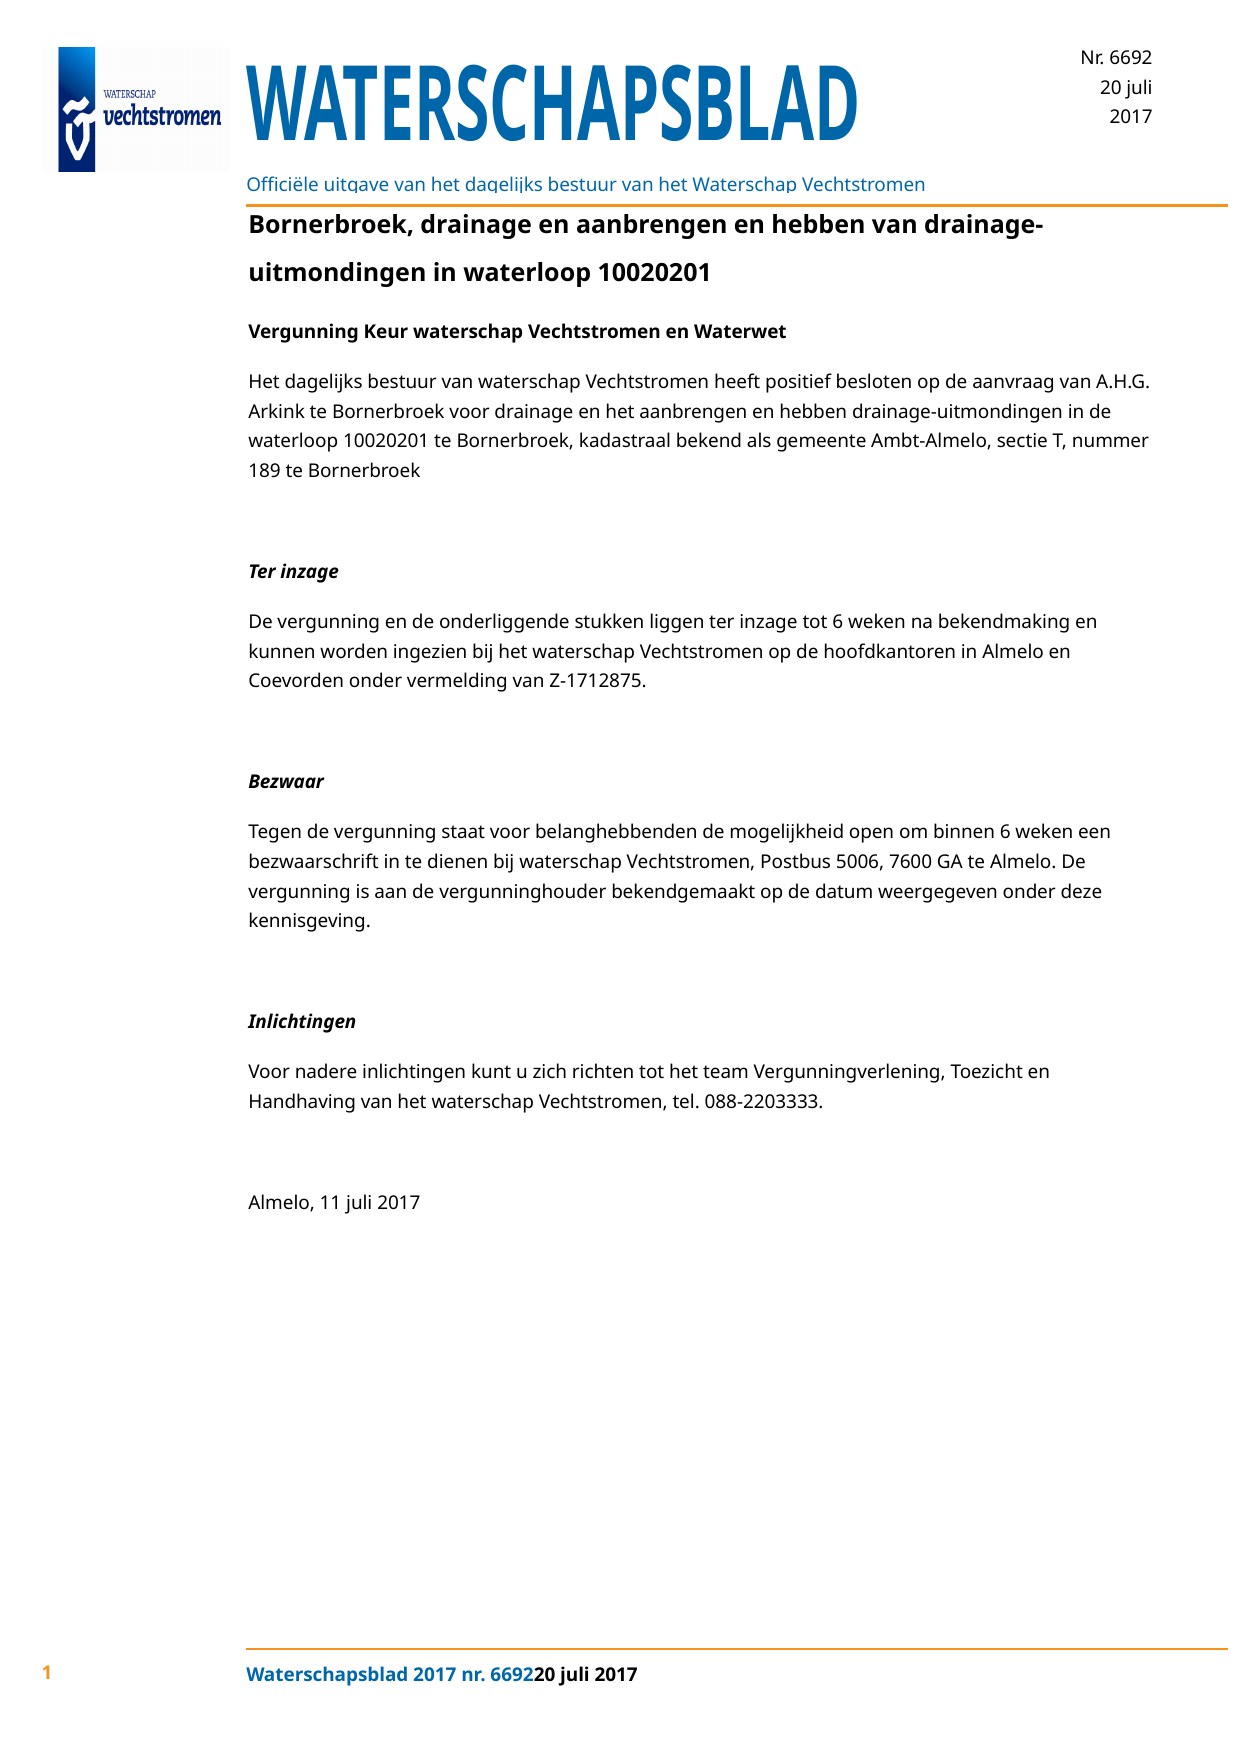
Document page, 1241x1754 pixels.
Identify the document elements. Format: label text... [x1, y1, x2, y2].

picture [41, 47, 231, 172]
text Tegen de vergunning staat voor belanghebbenden de mogelijkheid open om binnen 6 weken een bezwaarschrift in te dienen bij waterschap Vechtstromen, Postbus 5006, 7600 GA te Almelo. De vergunning is aan de vergunninghouder bekendgemaakt op de datum weergegeven onder deze kennisgeving. [248, 819, 1152, 933]
text Vergunning Keur waterschap Vechtstromen en Waterwet [248, 318, 1152, 344]
text Ter inzage [248, 558, 1152, 584]
text Bornerbroek, drainage en aanbrengen en hebben van drainage-uitmondingen in waterloop 10020201 [248, 207, 1152, 288]
text Het dagelijks bestuur van waterschap Vechtstromen heeft positief besloten op de aanvraag van A.H.G. Arkink te Bornerbroek voor drainage en het aanbrengen en hebben drainage-uitmondingen in de waterloop 10020201 te Bornerbroek, kadastraal bekend als gemeente Ambt-Almelo, sectie T, nummer 189 te Bornerbroek [248, 368, 1152, 483]
text Voor nadere inlichtingen kunt u zich richten tot het team Vergunningverlening, Toezicht en Handhaving van het waterschap Vechtstromen, tel. 088-2203333. [248, 1059, 1152, 1114]
text Almelo, 11 juli 2017 [248, 1189, 1152, 1215]
text Inlichtingen [248, 1008, 1152, 1034]
text Bezwaar [248, 768, 1152, 794]
text De vergunning en de onderliggende stukken liggen ter inzage tot 6 weken na bekendmaking en kunnen worden ingezien bij het waterschap Vechtstromen op de hoofdkantoren in Almelo en Coevorden onder vermelding van Z-1712875. [248, 608, 1152, 693]
